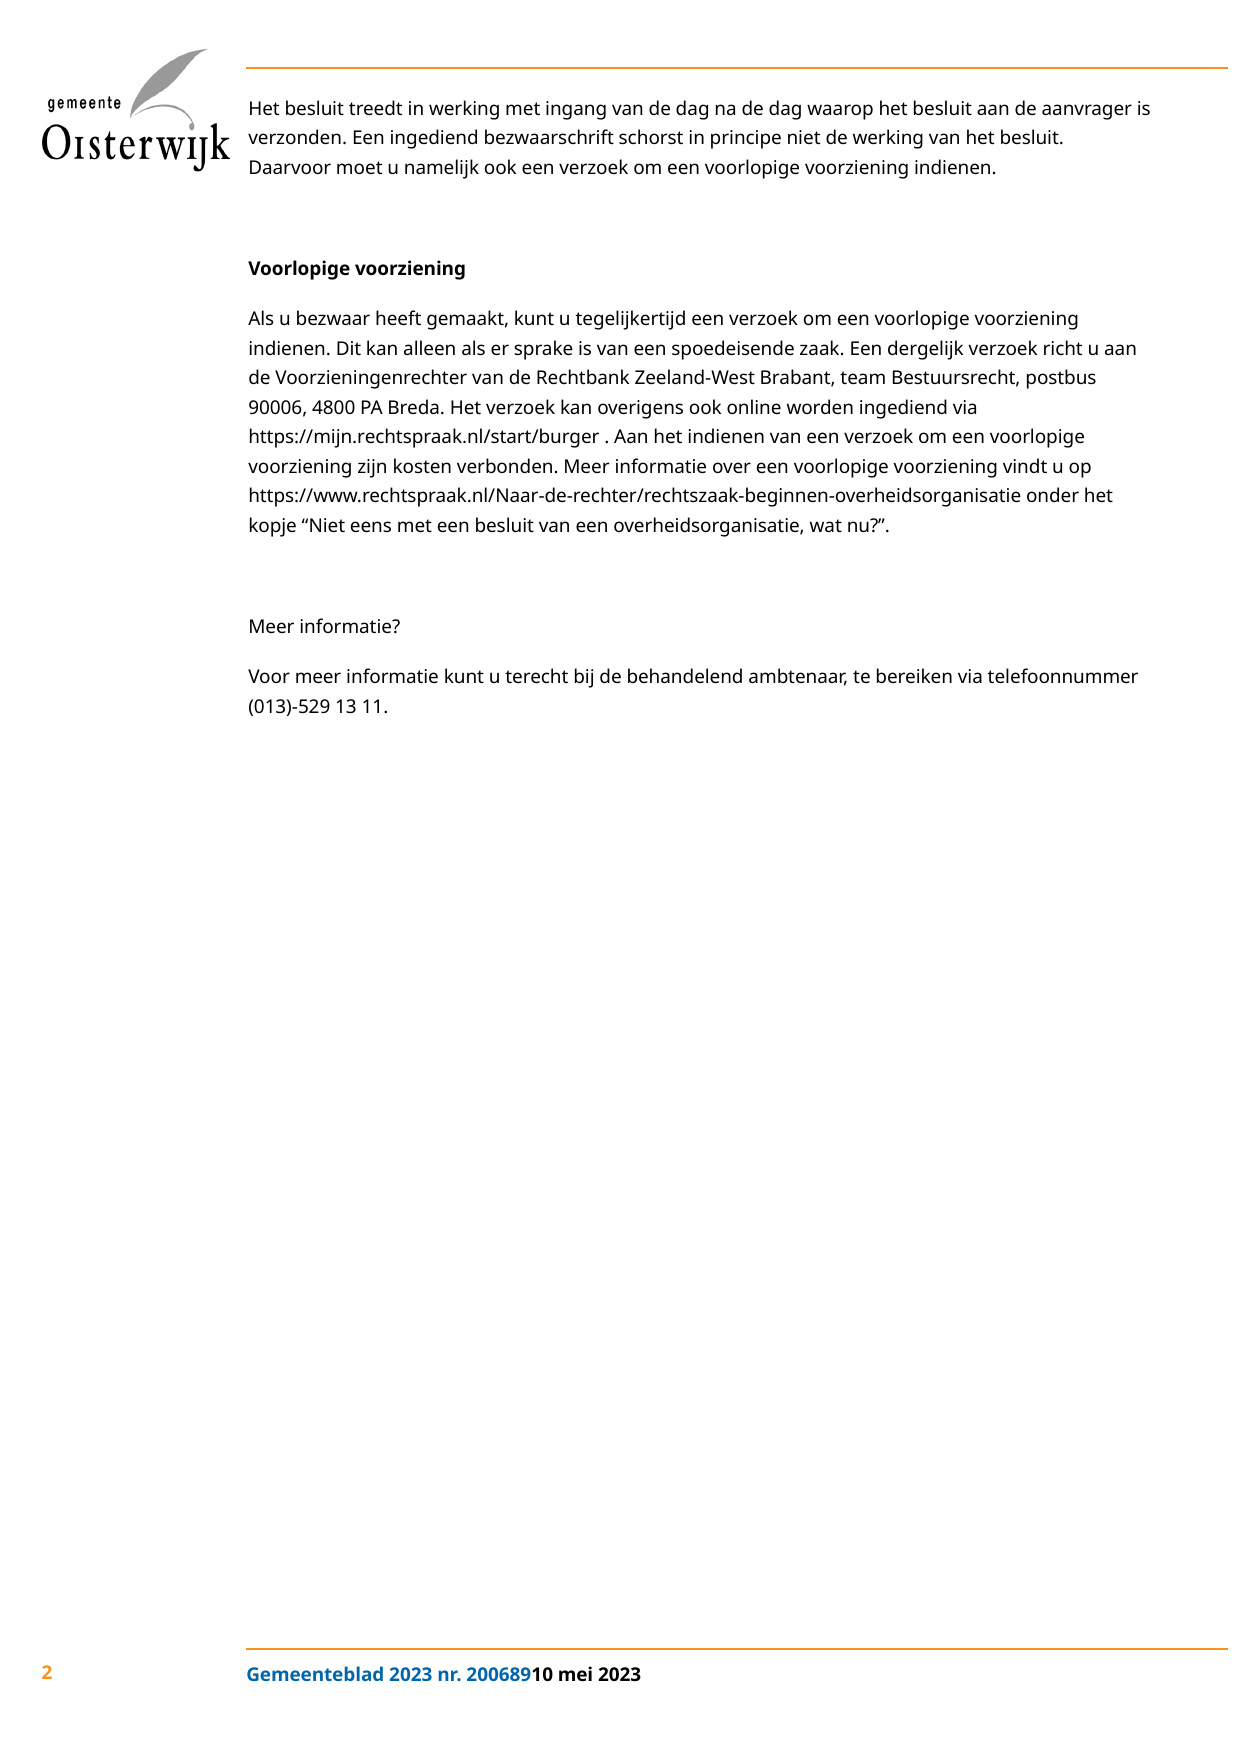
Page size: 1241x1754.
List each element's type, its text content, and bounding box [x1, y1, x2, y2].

picture [41, 47, 231, 172]
text Voor meer informatie kunt u terecht bij de behandelend ambtenaar, te bereiken via telefoonnummer (013)-529 13 11. [248, 663, 1152, 719]
text Voorlopige voorziening [248, 255, 1152, 281]
text Als u bezwaar heeft gemaakt, kunt u tegelijkertijd een verzoek om een voorlopige voorziening indienen. Dit kan alleen als er sprake is van een spoedeisende zaak. Een dergelijk verzoek richt u aan de Voorzieningenrechter van de Rechtbank Zeeland-West Brabant, team Bestuursrecht, postbus 90006, 4800 PA Breda. Het verzoek kan overigens ook online worden ingediend via https://mijn.rechtspraak.nl/start/burger . Aan het indienen van een verzoek om een voorlopige voorziening zijn kosten verbonden. Meer informatie over een voorlopige voorziening vindt u op https://www.rechtspraak.nl/Naar-de-rechter/rechtszaak-beginnen-overheidsorganisatie onder het kopje “Niet eens met een besluit van een overheidsorganisatie, wat nu?”. [248, 305, 1152, 538]
text Meer informatie? [248, 613, 1152, 639]
text Het besluit treedt in werking met ingang van de dag na de dag waarop het besluit aan de aanvrager is verzonden. Een ingediend bezwaarschrift schorst in principe niet de werking van het besluit. Daarvoor moet u namelijk ook een verzoek om een voorlopige voorziening indienen. [248, 95, 1152, 180]
